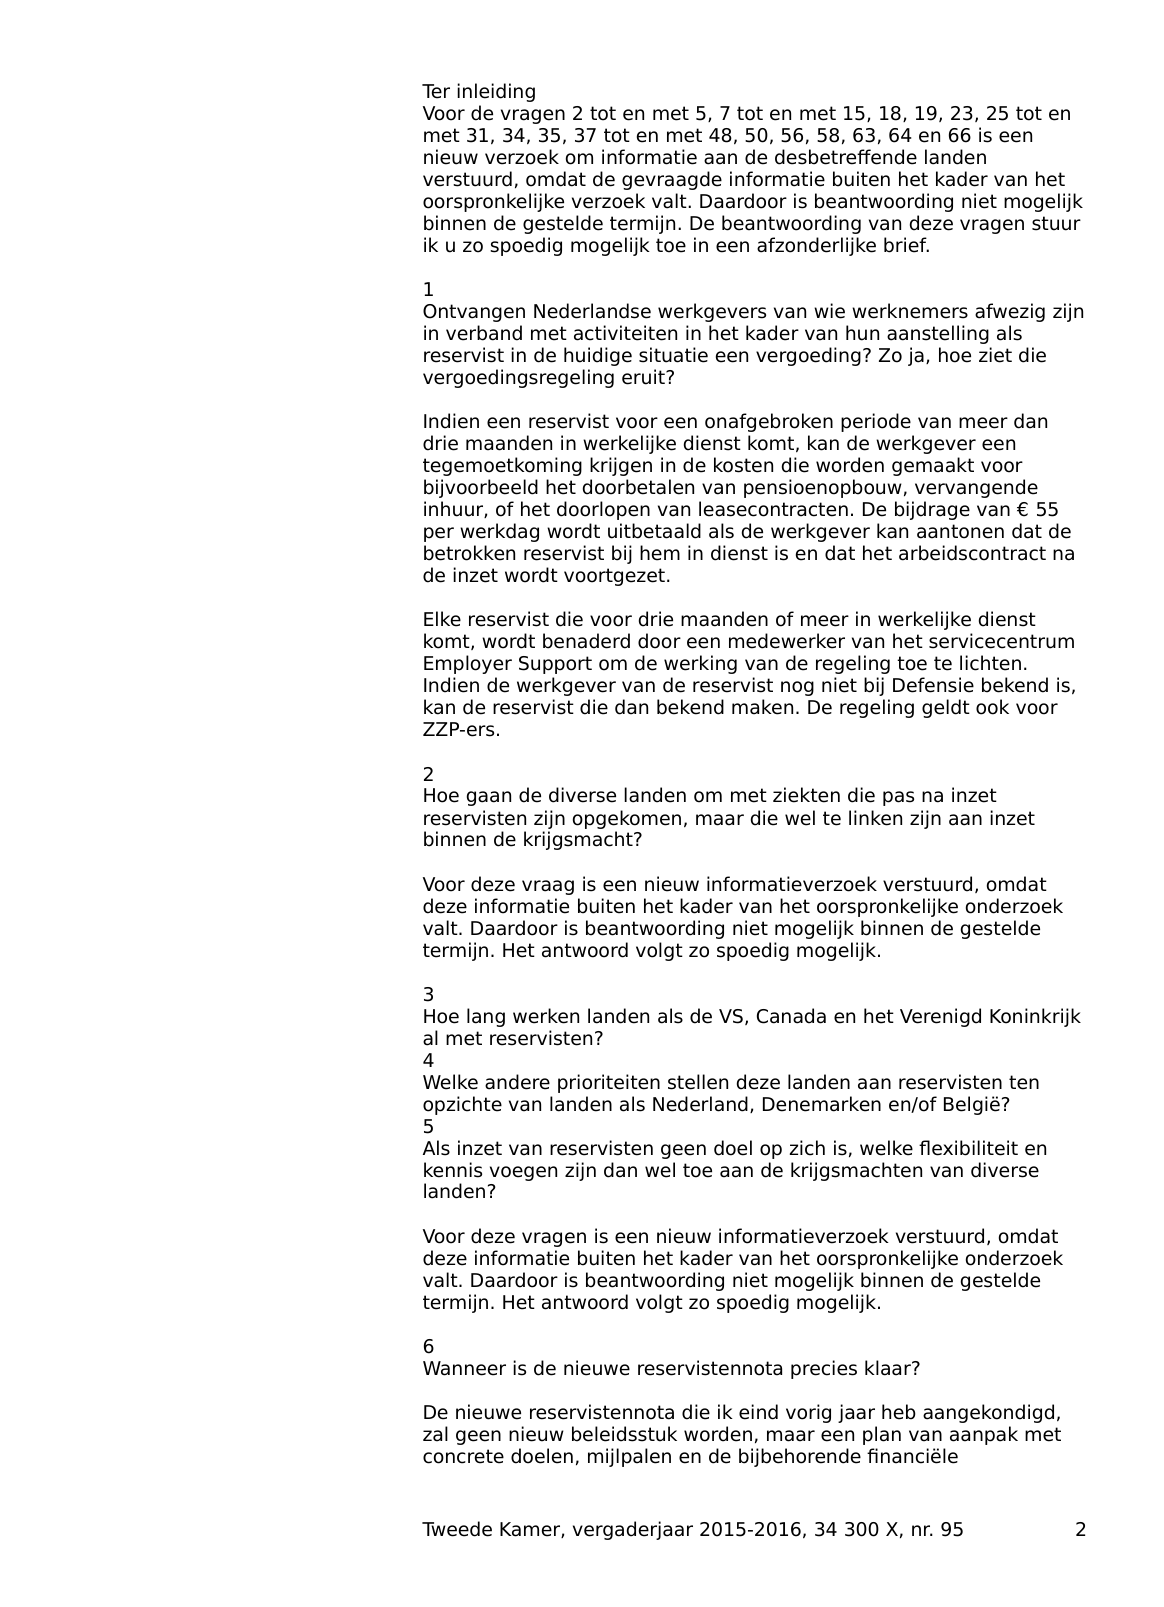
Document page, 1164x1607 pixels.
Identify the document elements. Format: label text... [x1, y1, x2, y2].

text Ter inleiding [422, 81, 1087, 103]
text Elke reservist die voor drie maanden of meer in werkelijke dienst komt, wordt benaderd door een medewerker van het servicecentrum Employer Support om de werking van de regeling toe te lichten. Indien de werkgever van de reservist nog niet bij Defensie bekend is, kan de reservist die dan bekend maken. De regeling geldt ook voor ZZP-ers. [422, 609, 1087, 741]
text Wanneer is de nieuwe reservistennota precies klaar? [422, 1358, 1087, 1380]
text De nieuwe reservistennota die ik eind vorig jaar heb aangekondigd, zal geen nieuw beleidsstuk worden, maar een plan van aanpak met concrete doelen, mijlpalen en de bijbehorende financiële [422, 1402, 1087, 1468]
text Als inzet van reservisten geen doel op zich is, welke flexibiliteit en kennis voegen zijn dan wel toe aan de krijgsmachten van diverse landen? [422, 1137, 1087, 1203]
text 5 [422, 1116, 1087, 1137]
text 4 [422, 1049, 1087, 1072]
text Voor deze vraag is een nieuw informatieverzoek verstuurd, omdat deze informatie buiten het kader van het oorspronkelijke onderzoek valt. Daardoor is beantwoording niet mogelijk binnen de gestelde termijn. Het antwoord volgt zo spoedig mogelijk. [422, 873, 1087, 961]
text 3 [422, 984, 1087, 1006]
text Hoe gaan de diverse landen om met ziekten die pas na inzet reservisten zijn opgekomen, maar die wel te linken zijn aan inzet binnen de krijgsmacht? [422, 785, 1087, 851]
text Voor de vragen 2 tot en met 5, 7 tot en met 15, 18, 19, 23, 25 tot en met 31, 34, 35, 37 tot en met 48, 50, 56, 58, 63, 64 en 66 is een nieuw verzoek om informatie aan de desbetreffende landen verstuurd, omdat de gevraagde informatie buiten het kader van het oorspronkelijke verzoek valt. Daardoor is beantwoording niet mogelijk binnen de gestelde termijn. De beantwoording van deze vragen stuur ik u zo spoedig mogelijk toe in een afzonderlijke brief. [422, 103, 1087, 257]
text Welke andere prioriteiten stellen deze landen aan reservisten ten opzichte van landen als Nederland, Denemarken en/of België? [422, 1072, 1087, 1116]
text 6 [422, 1336, 1087, 1358]
text 1 [422, 279, 1087, 301]
text Voor deze vragen is een nieuw informatieverzoek verstuurd, omdat deze informatie buiten het kader van het oorspronkelijke onderzoek valt. Daardoor is beantwoording niet mogelijk binnen de gestelde termijn. Het antwoord volgt zo spoedig mogelijk. [422, 1226, 1087, 1313]
text Ontvangen Nederlandse werkgevers van wie werknemers afwezig zijn in verband met activiteiten in het kader van hun aanstelling als reservist in de huidige situatie een vergoeding? Zo ja, hoe ziet die vergoedingsregeling eruit? [422, 301, 1087, 389]
text 2 [422, 763, 1087, 785]
text Hoe lang werken landen als de VS, Canada en het Verenigd Koninkrijk al met reservisten? [422, 1006, 1087, 1049]
text Indien een reservist voor een onafgebroken periode van meer dan drie maanden in werkelijke dienst komt, kan de werkgever een tegemoetkoming krijgen in de kosten die worden gemaakt voor bijvoorbeeld het doorbetalen van pensioenopbouw, vervangende inhuur, of het doorlopen van leasecontracten. De bijdrage van € 55 per werkdag wordt uitbetaald als de werkgever kan aantonen dat de betrokken reservist bij hem in dienst is en dat het arbeidscontract na de inzet wordt voortgezet. [422, 411, 1087, 587]
